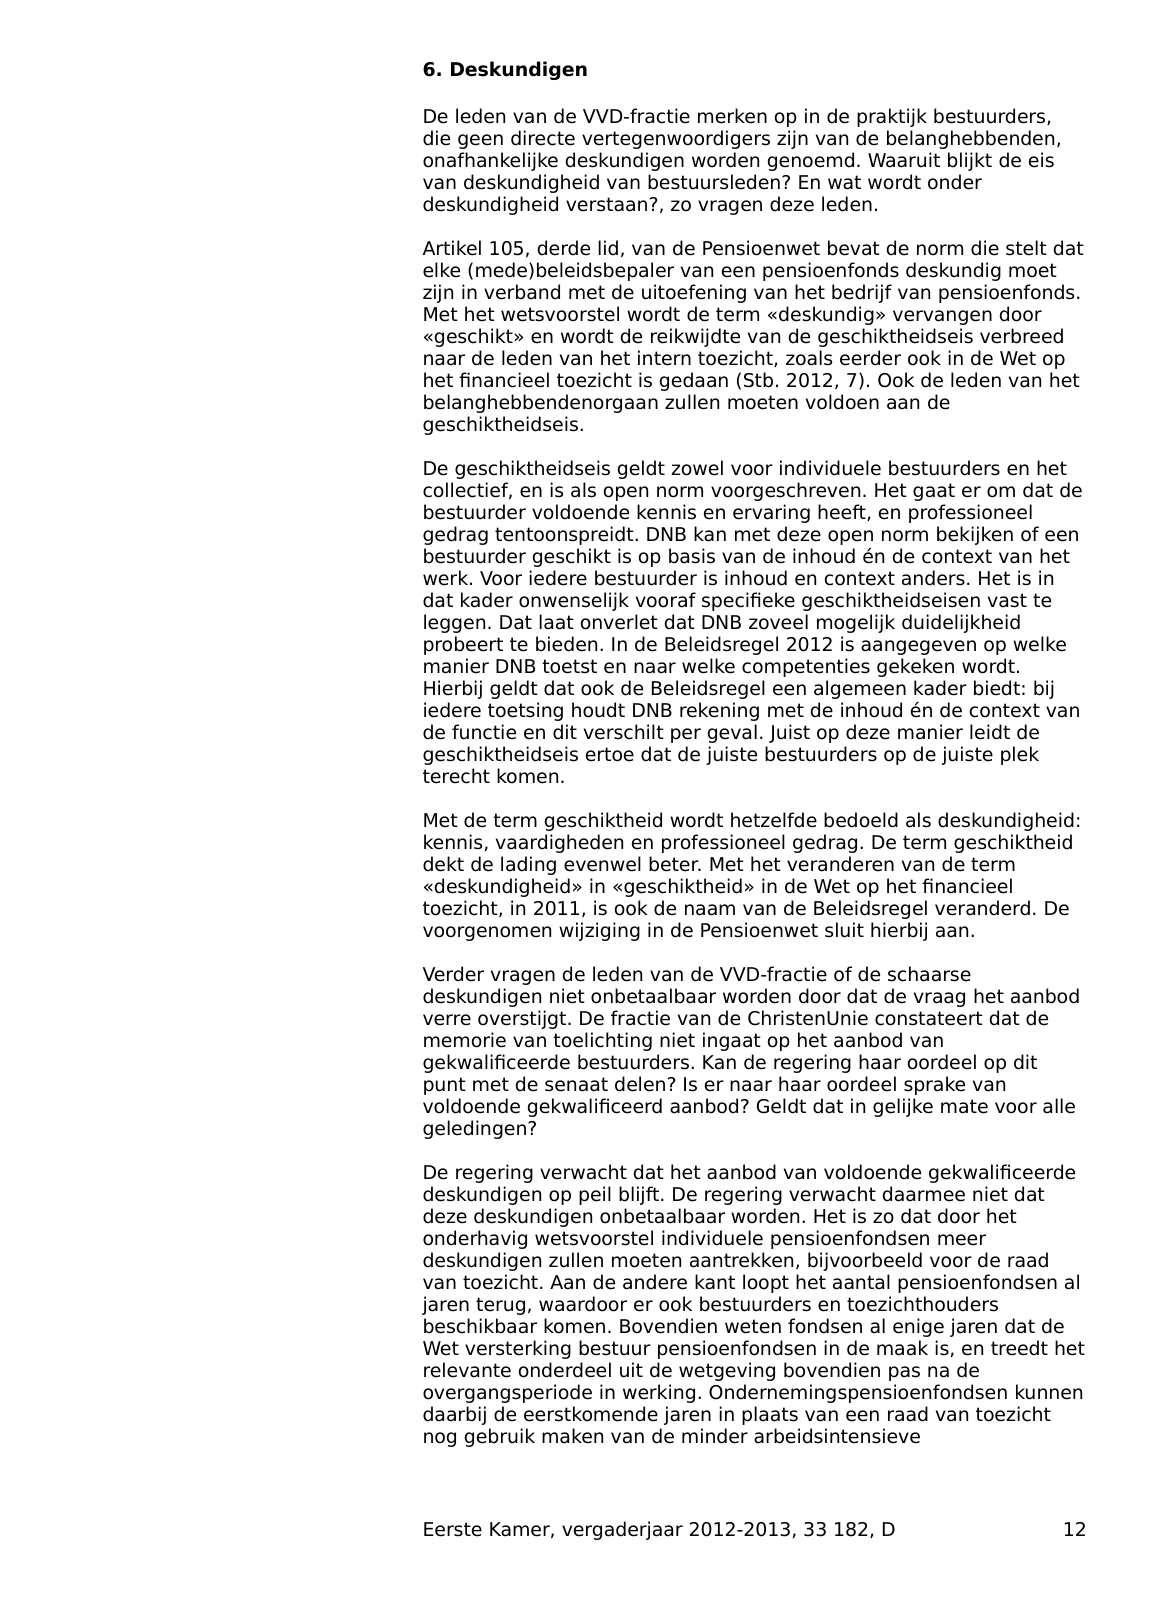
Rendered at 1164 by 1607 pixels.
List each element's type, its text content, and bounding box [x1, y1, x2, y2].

text De regering verwacht dat het aanbod van voldoende gekwalificeerde deskundigen op peil blijft. De regering verwacht daarmee niet dat deze deskundigen onbetaalbaar worden. Het is zo dat door het onderhavig wetsvoorstel individuele pensioenfondsen meer deskundigen zullen moeten aantrekken, bijvoorbeeld voor de raad van toezicht. Aan de andere kant loopt het aantal pensioenfondsen al jaren terug, waardoor er ook bestuurders en toezichthouders beschikbaar komen. Bovendien weten fondsen al enige jaren dat de Wet versterking bestuur pensioenfondsen in de maak is, en treedt het relevante onderdeel uit de wetgeving bovendien pas na de overgangsperiode in werking. Ondernemingspensioenfondsen kunnen daarbij de eerstkomende jaren in plaats van een raad van toezicht nog gebruik maken van de minder arbeidsintensieve [422, 1162, 1087, 1448]
text De leden van de VVD-fractie merken op in de praktijk bestuurders, die geen directe vertegenwoordigers zijn van de belanghebbenden, onafhankelijke deskundigen worden genoemd. Waaruit blijkt de eis van deskundigheid van bestuursleden? En wat wordt onder deskundigheid verstaan?, zo vragen deze leden. [422, 106, 1087, 216]
text Artikel 105, derde lid, van de Pensioenwet bevat de norm die stelt dat elke (mede)beleidsbepaler van een pensioenfonds deskundig moet zijn in verband met de uitoefening van het bedrijf van pensioenfonds. Met het wetsvoorstel wordt de term «deskundig» vervangen door «geschikt» en wordt de reikwijdte van de geschiktheidseis verbreed naar de leden van het intern toezicht, zoals eerder ook in de Wet op het financieel toezicht is gedaan (Stb. 2012, 7). Ook de leden van het belanghebbendenorgaan zullen moeten voldoen aan de geschiktheidseis. [422, 238, 1087, 436]
text Met de term geschiktheid wordt hetzelfde bedoeld als deskundigheid: kennis, vaardigheden en professioneel gedrag. De term geschiktheid dekt de lading evenwel beter. Met het veranderen van de term «deskundigheid» in «geschiktheid» in de Wet op het financieel toezicht, in 2011, is ook de naam van de Beleidsregel veranderd. De voorgenomen wijziging in de Pensioenwet sluit hierbij aan. [422, 810, 1087, 942]
text De geschiktheidseis geldt zowel voor individuele bestuurders en het collectief, en is als open norm voorgeschreven. Het gaat er om dat de bestuurder voldoende kennis en ervaring heeft, en professioneel gedrag tentoonspreidt. DNB kan met deze open norm bekijken of een bestuurder geschikt is op basis van de inhoud én de context van het werk. Voor iedere bestuurder is inhoud en context anders. Het is in dat kader onwenselijk vooraf specifieke geschiktheidseisen vast te leggen. Dat laat onverlet dat DNB zoveel mogelijk duidelijkheid probeert te bieden. In de Beleidsregel 2012 is aangegeven op welke manier DNB toetst en naar welke competenties gekeken wordt. Hierbij geldt dat ook de Beleidsregel een algemeen kader biedt: bij iedere toetsing houdt DNB rekening met de inhoud én de context van de functie en dit verschilt per geval. Juist op deze manier leidt de geschiktheidseis ertoe dat de juiste bestuurders op de juiste plek terecht komen. [422, 458, 1087, 788]
subtitle 6. Deskundigen [422, 59, 1087, 81]
text Verder vragen de leden van de VVD-fractie of de schaarse deskundigen niet onbetaalbaar worden door dat de vraag het aanbod verre overstijgt. De fractie van de ChristenUnie constateert dat de memorie van toelichting niet ingaat op het aanbod van gekwalificeerde bestuurders. Kan de regering haar oordeel op dit punt met de senaat delen? Is er naar haar oordeel sprake van voldoende gekwalificeerd aanbod? Geldt dat in gelijke mate voor alle geledingen? [422, 964, 1087, 1140]
